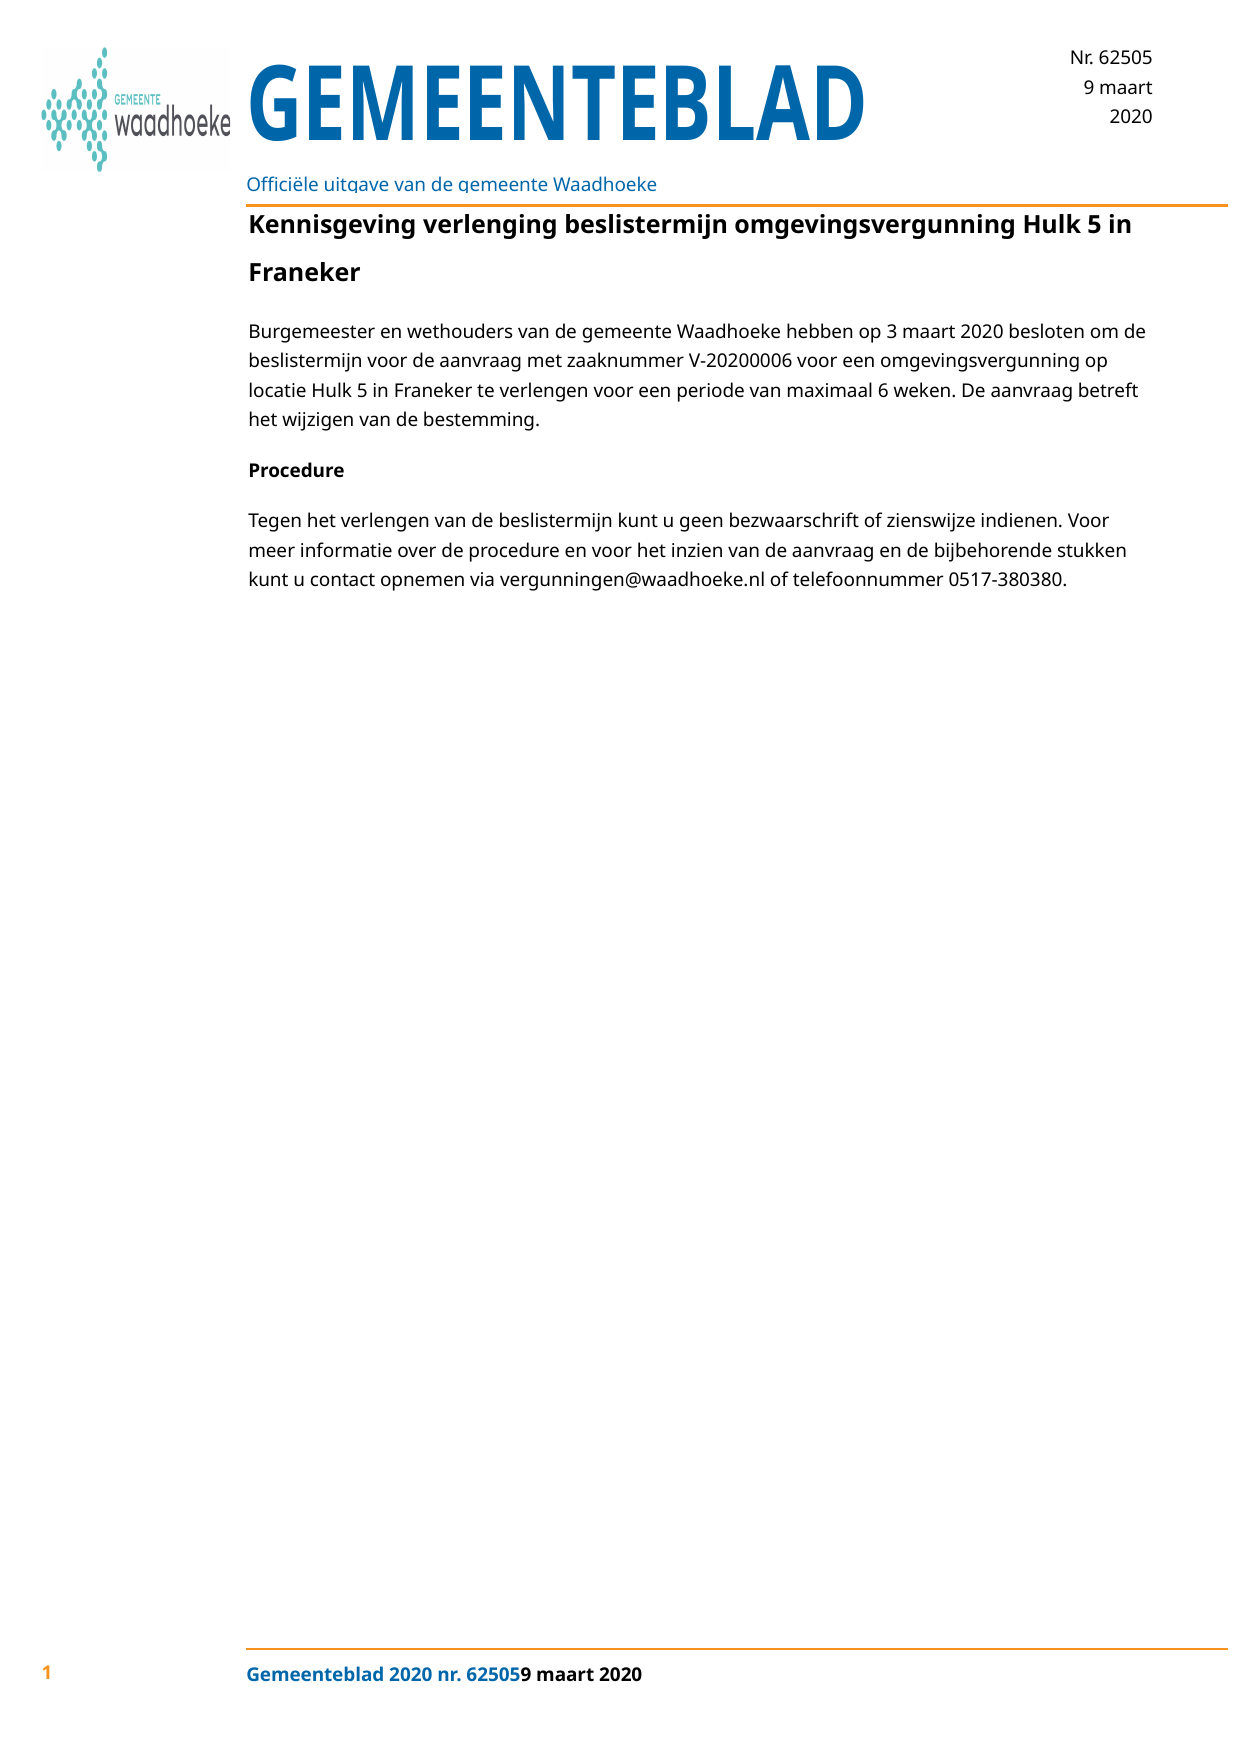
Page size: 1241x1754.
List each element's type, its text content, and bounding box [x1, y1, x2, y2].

text Kennisgeving verlenging beslistermijn omgevingsvergunning Hulk 5 in Franeker [248, 207, 1152, 288]
picture [41, 47, 231, 172]
text Procedure [248, 457, 1152, 483]
text Burgemeester en wethouders van de gemeente Waadhoeke hebben op 3 maart 2020 besloten om de beslistermijn voor de aanvraag met zaaknummer V-20200006 voor een omgevingsvergunning op locatie Hulk 5 in Franeker te verlengen voor een periode van maximaal 6 weken. De aanvraag betreft het wijzigen van de bestemming. [248, 318, 1152, 432]
text Tegen het verlengen van de beslistermijn kunt u geen bezwaarschrift of zienswijze indienen. Voor meer informatie over de procedure en voor het inzien van de aanvraag en de bijbehorende stukken kunt u contact opnemen via vergunningen@waadhoeke.nl of telefoonnummer 0517-380380. [248, 507, 1152, 592]
